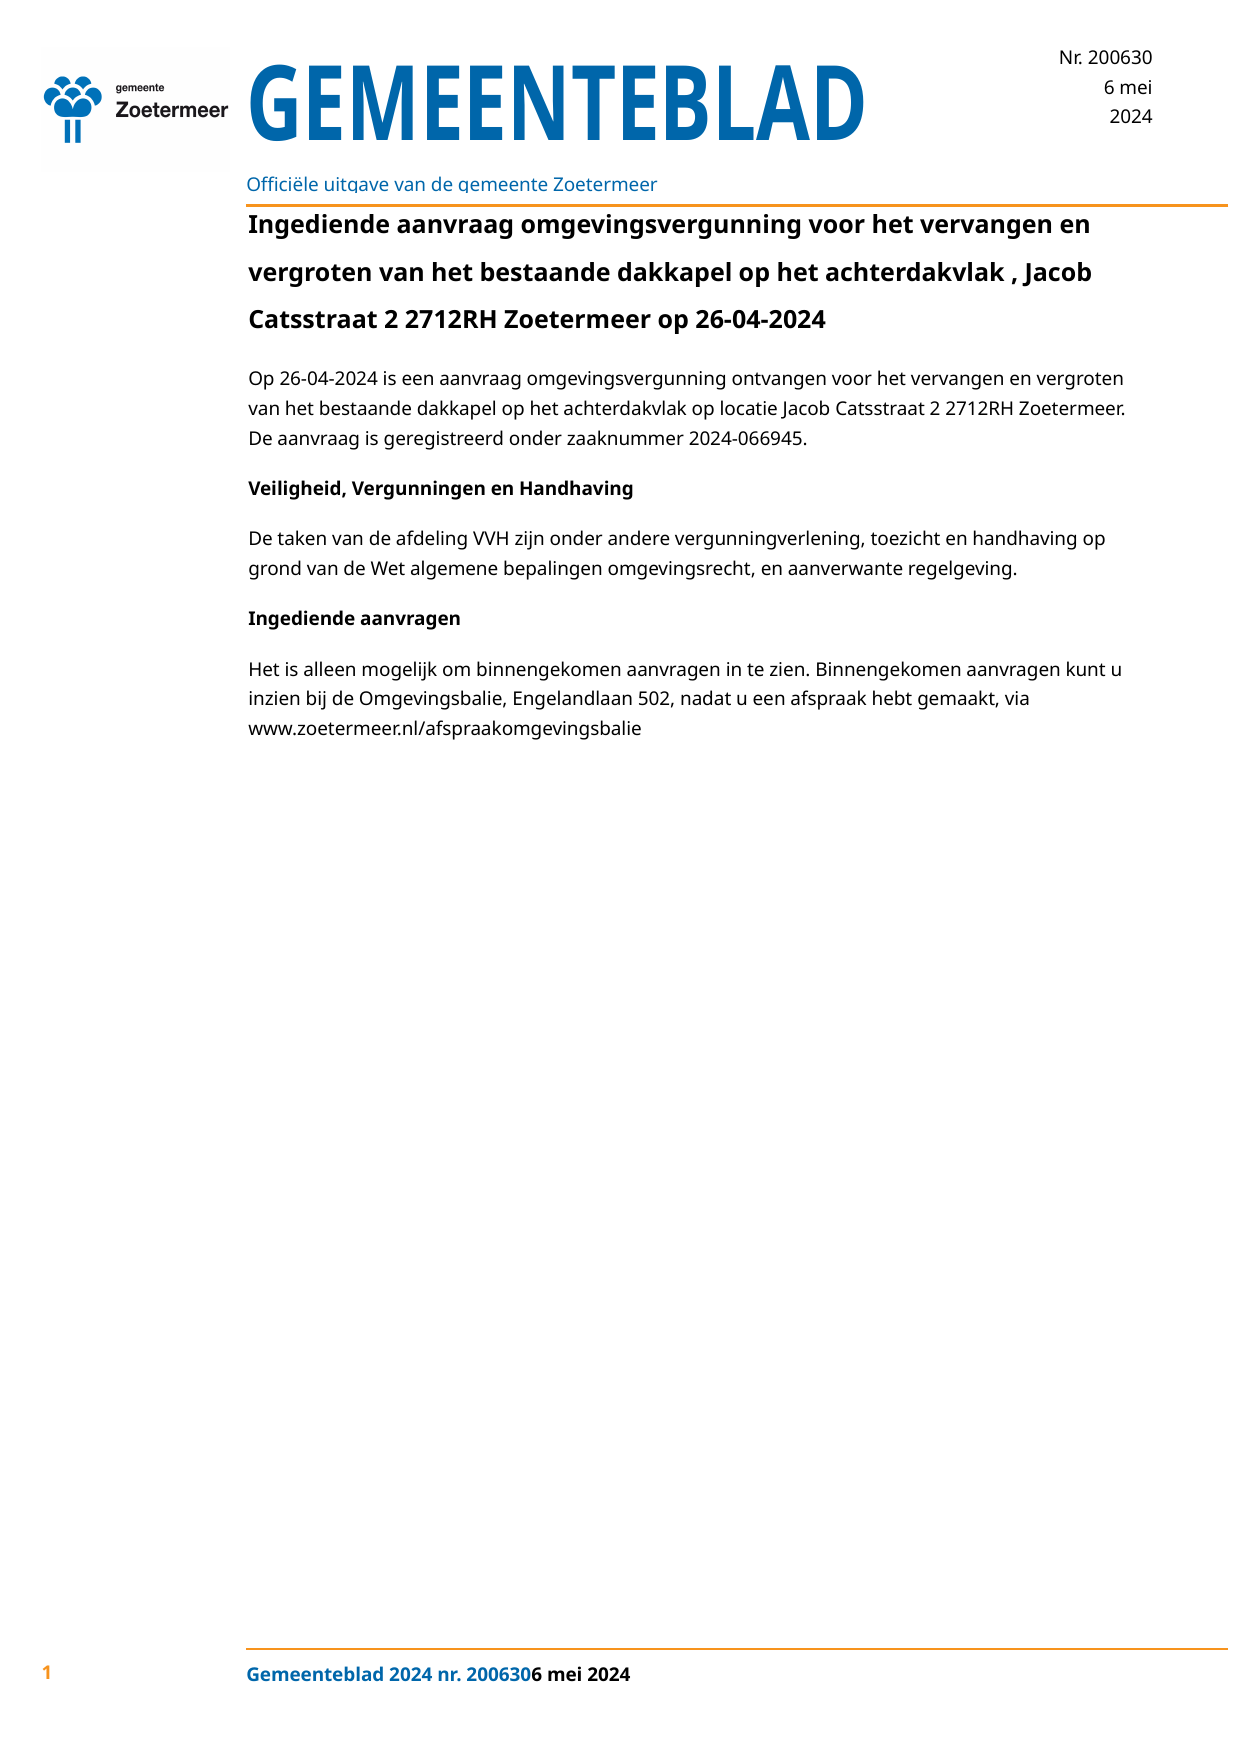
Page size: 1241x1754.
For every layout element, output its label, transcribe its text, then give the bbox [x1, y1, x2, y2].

picture [41, 47, 231, 172]
text Veiligheid, Vergunningen en Handhaving [248, 475, 1152, 501]
text Ingediende aanvraag omgevingsvergunning voor het vervangen en vergroten van het bestaande dakkapel op het achterdakvlak , Jacob Catsstraat 2 2712RH Zoetermeer op 26-04-2024 [248, 207, 1152, 336]
text De taken van de afdeling VVH zijn onder andere vergunningverlening, toezicht en handhaving op grond van de Wet algemene bepalingen omgevingsrecht, en aanverwante regelgeving. [248, 526, 1152, 581]
text Op 26-04-2024 is een aanvraag omgevingsvergunning ontvangen voor het vervangen en vergroten van het bestaande dakkapel op het achterdakvlak op locatie Jacob Catsstraat 2 2712RH Zoetermeer. De aanvraag is geregistreerd onder zaaknummer 2024-066945. [248, 366, 1152, 450]
text Het is alleen mogelijk om binnengekomen aanvragen in te zien. Binnengekomen aanvragen kunt u inzien bij de Omgevingsbalie, Engelandlaan 502, nadat u een afspraak hebt gemaakt, via www.zoetermeer.nl/afspraakomgevingsbalie [248, 656, 1152, 741]
text Ingediende aanvragen [248, 606, 1152, 631]
